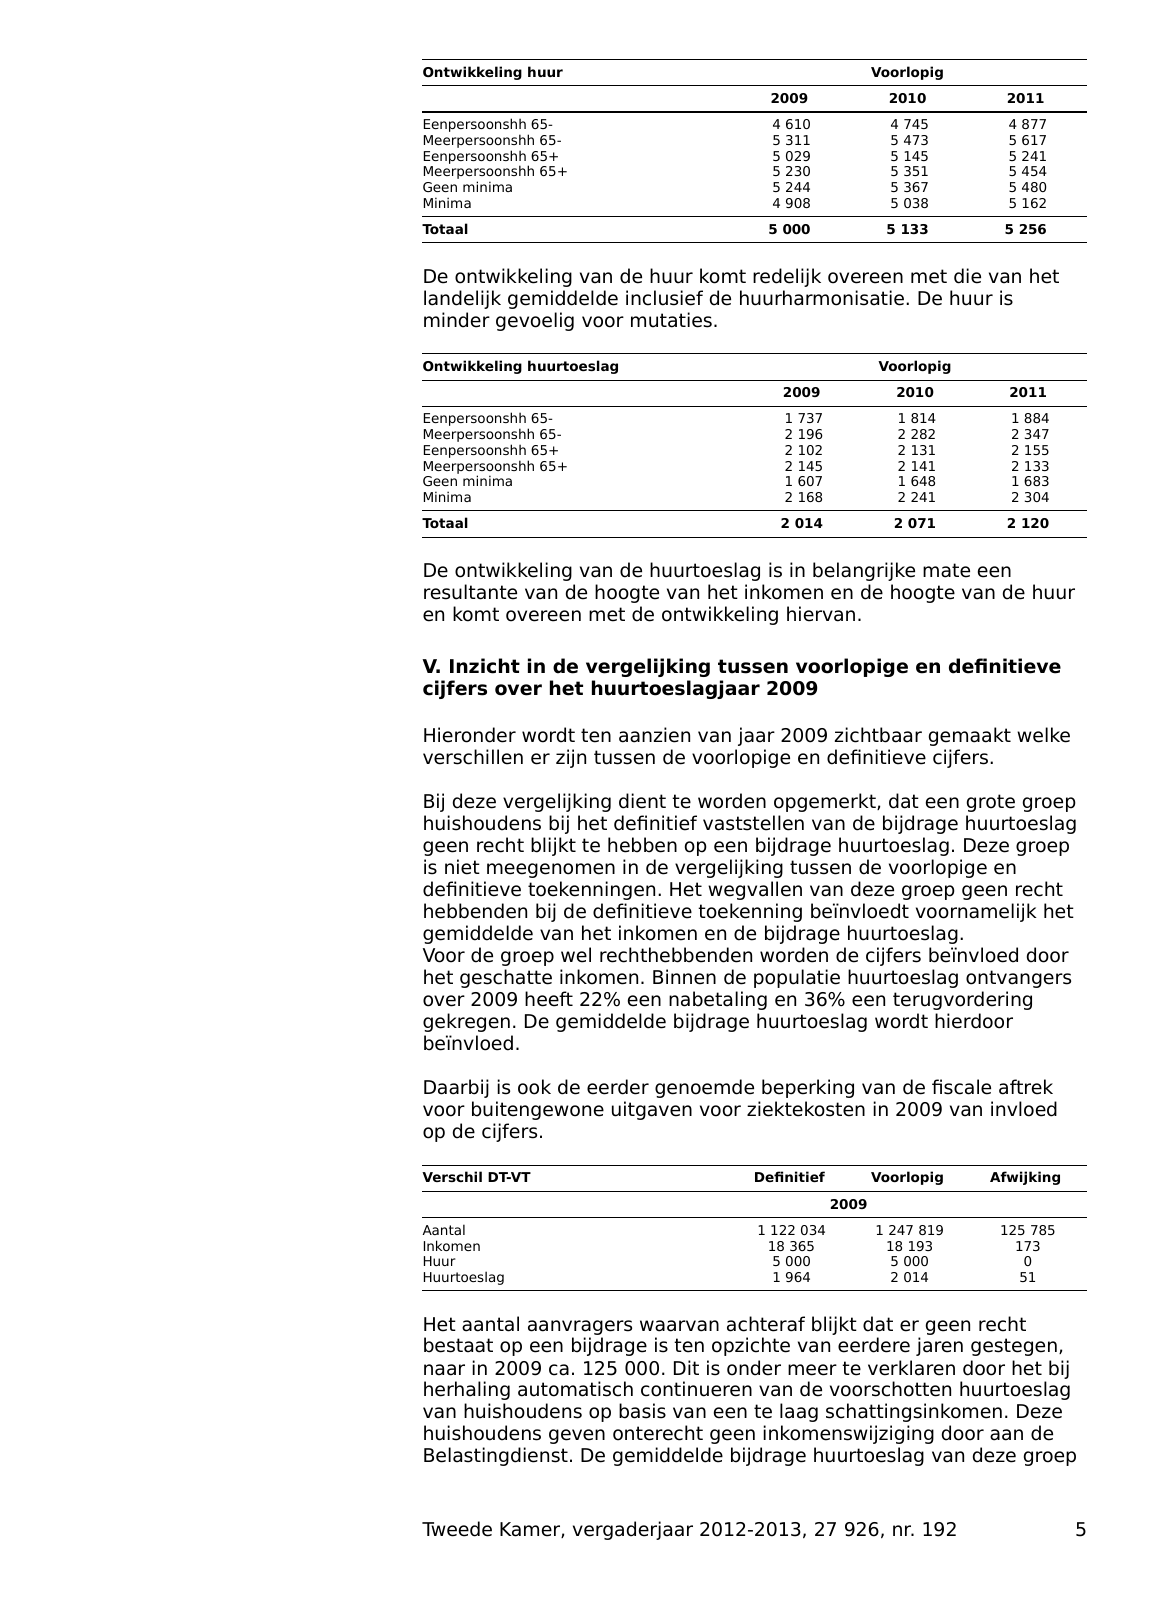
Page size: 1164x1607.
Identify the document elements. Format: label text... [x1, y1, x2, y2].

table_cell 2 282 [860, 427, 973, 443]
table_cell 2 071 [860, 511, 973, 537]
table_cell 125 785 [969, 1218, 1087, 1238]
table_cell Meerpersoonshh 65+ [422, 164, 732, 180]
table_cell 5 000 [850, 1254, 968, 1270]
table_cell 2 145 [747, 459, 860, 474]
table_cell 4 908 [732, 196, 850, 216]
table_cell 2 168 [747, 490, 860, 510]
text Het aantal aanvragers waarvan achteraf blijkt dat er geen recht bestaat op een bijdrage is ten opzichte van eerdere jaren gestegen, naar in 2009 ca. 125 000. Dit is onder meer te verklaren door het bij herhaling automatisch continueren van de voorschotten huurtoeslag van huishoudens op basis van een te laag schattingsinkomen. Deze huishoudens geven onterecht geen inkomenswijziging door aan de Belastingdienst. De gemiddelde bijdrage huurtoeslag van deze groep [422, 1313, 1087, 1467]
table_cell Huurtoeslag [422, 1270, 732, 1290]
table_cell Minima [422, 196, 732, 216]
table_cell 5 473 [850, 133, 968, 148]
table_cell 2010 [860, 381, 973, 406]
table_cell 2011 [969, 86, 1087, 111]
table_cell 2 014 [850, 1270, 968, 1290]
table_cell 5 367 [850, 180, 968, 196]
table_cell 5 351 [850, 164, 968, 180]
table_cell Meerpersoonshh 65- [422, 427, 747, 443]
table_cell Totaal [422, 217, 732, 242]
table_cell 5 145 [850, 149, 968, 164]
table_cell Eenpersoonshh 65+ [422, 443, 747, 458]
table_cell 18 193 [850, 1238, 968, 1254]
table_cell Geen minima [422, 180, 732, 196]
table_cell 1 964 [732, 1270, 850, 1290]
table_header Voorlopig [860, 354, 973, 379]
table_cell Aantal [422, 1218, 732, 1238]
table_cell 2 014 [747, 511, 860, 537]
table_cell 4 877 [969, 113, 1087, 133]
text Bij deze vergelijking dient te worden opgemerkt, dat een grote groep huishoudens bij het definitief vaststellen van de bijdrage huurtoeslag geen recht blijkt te hebben op een bijdrage huurtoeslag. Deze groep is niet meegenomen in de vergelijking tussen de voorlopige en definitieve toekenningen. Het wegvallen van deze groep geen recht hebbenden bij de definitieve toekenning beïnvloedt voornamelijk het gemiddelde van het inkomen en de bijdrage huurtoeslag. [422, 791, 1087, 945]
table_cell 5 162 [969, 196, 1087, 216]
table_cell 2 241 [860, 490, 973, 510]
table_cell 4 610 [732, 113, 850, 133]
table_header [747, 354, 860, 379]
table_cell Geen minima [422, 474, 747, 490]
table_header Ontwikkeling huur [422, 60, 732, 85]
table_cell 5 311 [732, 133, 850, 148]
table_cell 0 [969, 1254, 1087, 1270]
table_cell 2 155 [974, 443, 1087, 458]
table_cell 5 244 [732, 180, 850, 196]
table_cell Huur [422, 1254, 732, 1270]
table_cell 2 102 [747, 443, 860, 458]
table_cell 173 [969, 1238, 1087, 1254]
table_cell Eenpersoonshh 65+ [422, 149, 732, 164]
table_cell 18 365 [732, 1238, 850, 1254]
table_header Ontwikkeling huurtoeslag [422, 354, 747, 379]
table_cell [422, 381, 747, 406]
table_cell 2010 [850, 86, 968, 111]
table_cell Meerpersoonshh 65- [422, 133, 732, 148]
table_cell 2011 [974, 381, 1087, 406]
text De ontwikkeling van de huur komt redelijk overeen met die van het landelijk gemiddelde inclusief de huurharmonisatie. De huur is minder gevoelig voor mutaties. [422, 266, 1087, 331]
table_cell 5 133 [850, 217, 968, 242]
table_cell 2 141 [860, 459, 973, 474]
table_cell 51 [969, 1270, 1087, 1290]
table_cell 1 814 [860, 407, 973, 427]
table_header Verschil DT-VT [422, 1166, 732, 1191]
table_cell Meerpersoonshh 65+ [422, 459, 747, 474]
table_cell Eenpersoonshh 65- [422, 407, 747, 427]
text Daarbij is ook de eerder genoemde beperking van de fiscale aftrek voor buitengewone uitgaven voor ziektekosten in 2009 van invloed op de cijfers. [422, 1077, 1087, 1143]
text Voor de groep wel rechthebbenden worden de cijfers beïnvloed door het geschatte inkomen. Binnen de populatie huurtoeslag ontvangers over 2009 heeft 22% een nabetaling en 36% een terugvordering gekregen. De gemiddelde bijdrage huurtoeslag wordt hierdoor beïnvloed. [422, 945, 1087, 1054]
table_cell 1 607 [747, 474, 860, 490]
table_cell 2 120 [974, 511, 1087, 537]
table_cell 2 304 [974, 490, 1087, 510]
table_cell 2 196 [747, 427, 860, 443]
table_header Afwijking [969, 1166, 1087, 1191]
table_cell 2 133 [974, 459, 1087, 474]
table_cell 5 029 [732, 149, 850, 164]
table_cell 5 230 [732, 164, 850, 180]
table_cell 1 737 [747, 407, 860, 427]
table_cell 2009 [747, 381, 860, 406]
table_cell 1 884 [974, 407, 1087, 427]
table_cell 2009 [732, 1192, 968, 1217]
table_cell Inkomen [422, 1238, 732, 1254]
table_header Voorlopig [850, 1166, 968, 1191]
table_cell [969, 1192, 1087, 1217]
table_header [974, 354, 1087, 379]
table_cell 5 241 [969, 149, 1087, 164]
table_cell 5 000 [732, 217, 850, 242]
table_cell 2 347 [974, 427, 1087, 443]
table_cell Totaal [422, 511, 747, 537]
table_cell Eenpersoonshh 65- [422, 113, 732, 133]
table_cell Minima [422, 490, 747, 510]
table_cell 2 131 [860, 443, 973, 458]
table_cell 5 617 [969, 133, 1087, 148]
table_cell [422, 86, 732, 111]
table_cell 1 247 819 [850, 1218, 968, 1238]
table_cell 4 745 [850, 113, 968, 133]
table_cell 1 648 [860, 474, 973, 490]
table_cell [422, 1192, 732, 1217]
table_cell 5 038 [850, 196, 968, 216]
table_cell 5 480 [969, 180, 1087, 196]
table_cell 1 122 034 [732, 1218, 850, 1238]
table_cell 5 256 [969, 217, 1087, 242]
text Hieronder wordt ten aanzien van jaar 2009 zichtbaar gemaakt welke verschillen er zijn tussen de voorlopige en definitieve cijfers. [422, 725, 1087, 769]
text De ontwikkeling van de huurtoeslag is in belangrijke mate een resultante van de hoogte van het inkomen en de hoogte van de huur en komt overeen met de ontwikkeling hiervan. [422, 560, 1087, 626]
table_cell 1 683 [974, 474, 1087, 490]
table_cell 5 000 [732, 1254, 850, 1270]
table_header Definitief [732, 1166, 850, 1191]
table_cell 2009 [732, 86, 850, 111]
subtitle V. Inzicht in de vergelijking tussen voorlopige en definitieve cijfers over het huurtoeslagjaar 2009 [422, 656, 1087, 700]
table_header Voorlopig [732, 60, 1087, 85]
table_cell 5 454 [969, 164, 1087, 180]
